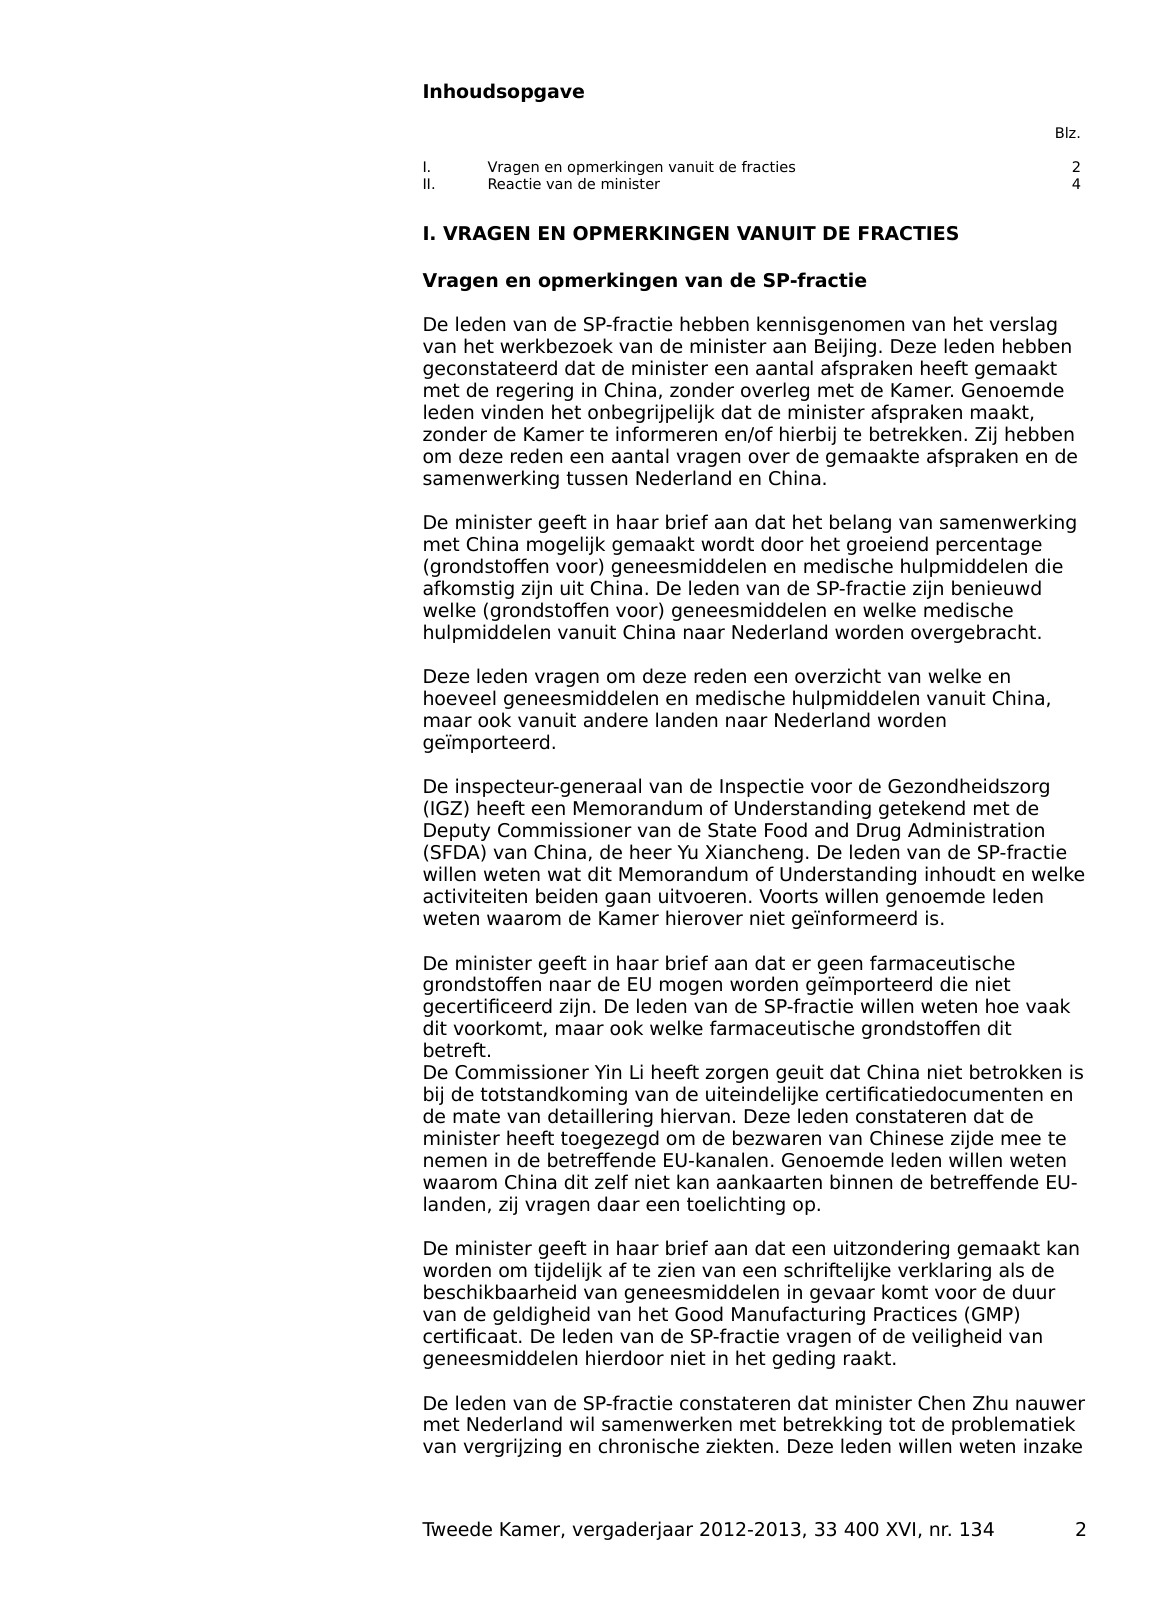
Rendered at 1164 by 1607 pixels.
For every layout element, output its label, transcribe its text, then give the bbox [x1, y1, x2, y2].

table_cell I. [422, 159, 481, 176]
text De Commissioner Yin Li heeft zorgen geuit dat China niet betrokken is bij de totstandkoming van de uiteindelijke certificatiedocumenten en de mate van detaillering hiervan. Deze leden constateren dat de minister heeft toegezegd om de bezwaren van Chinese zijde mee te nemen in de betreffende EU-kanalen. Genoemde leden willen weten waarom China dit zelf niet kan aankaarten binnen de betreffende EU-landen, zij vragen daar een toelichting op. [422, 1062, 1087, 1216]
table_cell [481, 142, 1013, 159]
table_header [481, 125, 1013, 142]
table_cell Vragen en opmerkingen vanuit de fracties [481, 159, 1013, 176]
table_cell [422, 142, 481, 159]
table_header Blz. [1013, 125, 1087, 142]
text De minister geeft in haar brief aan dat een uitzondering gemaakt kan worden om tijdelijk af te zien van een schriftelijke verklaring als de beschikbaarheid van geneesmiddelen in gevaar komt voor de duur van de geldigheid van het Good Manufacturing Practices (GMP) certificaat. De leden van de SP-fractie vragen of de veiligheid van geneesmiddelen hierdoor niet in het geding raakt. [422, 1238, 1087, 1370]
text Deze leden vragen om deze reden een overzicht van welke en hoeveel geneesmiddelen en medische hulpmiddelen vanuit China, maar ook vanuit andere landen naar Nederland worden geïmporteerd. [422, 666, 1087, 754]
table_cell 2 [1013, 159, 1087, 176]
table_cell Reactie van de minister [481, 176, 1013, 193]
table_cell II. [422, 176, 481, 193]
subtitle Inhoudsopgave [422, 81, 1087, 103]
text De inspecteur-generaal van de Inspectie voor de Gezondheidszorg (IGZ) heeft een Memorandum of Understanding getekend met de Deputy Commissioner van de State Food and Drug Administration (SFDA) van China, de heer Yu Xiancheng. De leden van de SP-fractie willen weten wat dit Memorandum of Understanding inhoudt en welke activiteiten beiden gaan uitvoeren. Voorts willen genoemde leden weten waarom de Kamer hierover niet geïnformeerd is. [422, 776, 1087, 930]
subtitle Vragen en opmerkingen van de SP-fractie [422, 270, 1087, 292]
table_header [422, 125, 481, 142]
table_cell 4 [1013, 176, 1087, 193]
subtitle I. VRAGEN EN OPMERKINGEN VANUIT DE FRACTIES [422, 223, 1087, 245]
text De leden van de SP-fractie constateren dat minister Chen Zhu nauwer met Nederland wil samenwerken met betrekking tot de problematiek van vergrijzing en chronische ziekten. Deze leden willen weten inzake [422, 1392, 1087, 1458]
table_cell [1013, 142, 1087, 159]
text De minister geeft in haar brief aan dat het belang van samenwerking met China mogelijk gemaakt wordt door het groeiend percentage (grondstoffen voor) geneesmiddelen en medische hulpmiddelen die afkomstig zijn uit China. De leden van de SP-fractie zijn benieuwd welke (grondstoffen voor) geneesmiddelen en welke medische hulpmiddelen vanuit China naar Nederland worden overgebracht. [422, 512, 1087, 644]
text De minister geeft in haar brief aan dat er geen farmaceutische grondstoffen naar de EU mogen worden geïmporteerd die niet gecertificeerd zijn. De leden van de SP-fractie willen weten hoe vaak dit voorkomt, maar ook welke farmaceutische grondstoffen dit betreft. [422, 952, 1087, 1062]
text De leden van de SP-fractie hebben kennisgenomen van het verslag van het werkbezoek van de minister aan Beijing. Deze leden hebben geconstateerd dat de minister een aantal afspraken heeft gemaakt met de regering in China, zonder overleg met de Kamer. Genoemde leden vinden het onbegrijpelijk dat de minister afspraken maakt, zonder de Kamer te informeren en/of hierbij te betrekken. Zij hebben om deze reden een aantal vragen over de gemaakte afspraken en de samenwerking tussen Nederland en China. [422, 314, 1087, 490]
